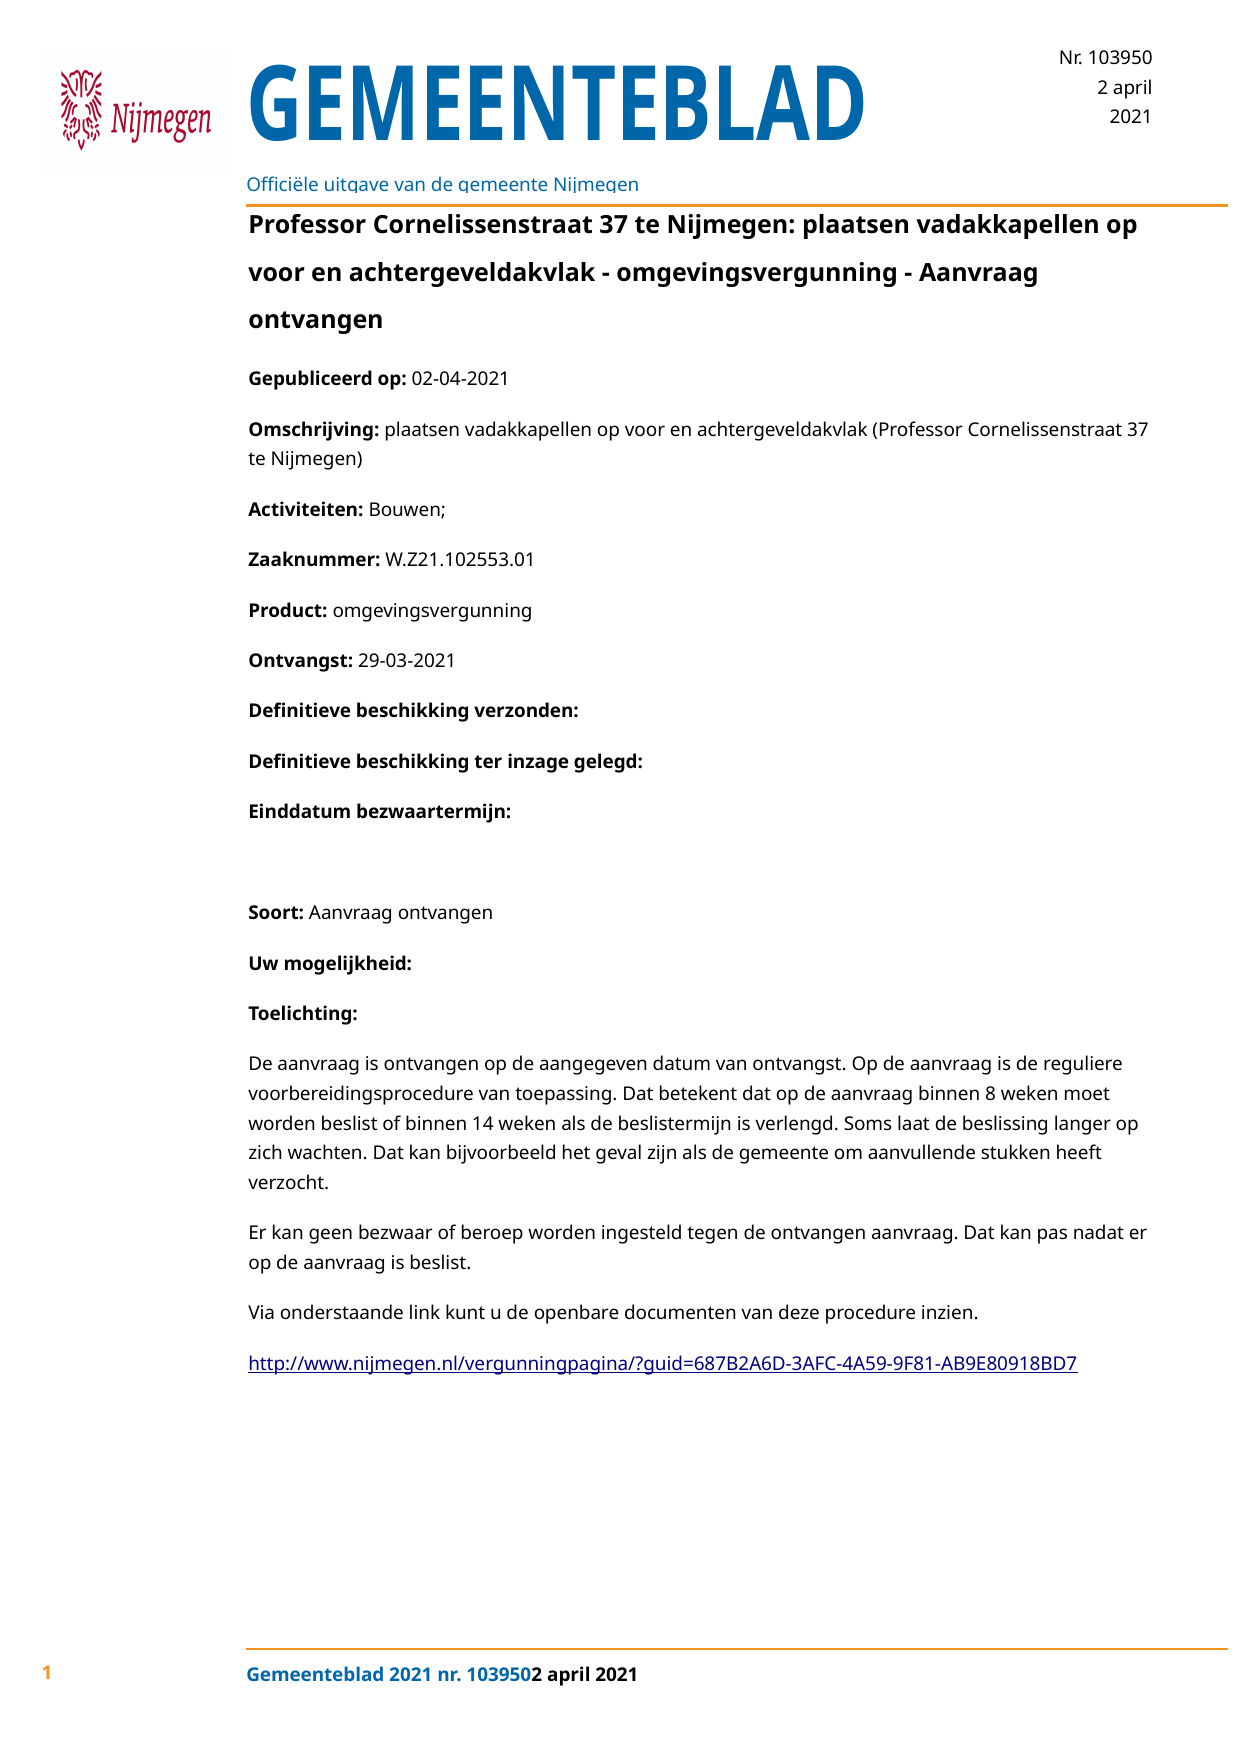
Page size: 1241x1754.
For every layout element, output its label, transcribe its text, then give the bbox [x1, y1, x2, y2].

text Definitieve beschikking verzonden: [248, 698, 1152, 723]
text Uw mogelijkheid: [248, 950, 1152, 975]
text Er kan geen bezwaar of beroep worden ingesteld tegen de ontvangen aanvraag. Dat kan pas nadat er op de aanvraag is beslist. [248, 1219, 1152, 1274]
text Gepubliceerd op: 02-04-2021 [248, 366, 1152, 391]
text http://www.nijmegen.nl/vergunningpagina/?guid=687B2A6D-3AFC-4A59-9F81-AB9E80918BD7 [248, 1350, 1152, 1375]
text De aanvraag is ontvangen op de aangegeven datum van ontvangst. Op de aanvraag is de reguliere voorbereidingsprocedure van toepassing. Dat betekent dat op de aanvraag binnen 8 weken moet worden beslist of binnen 14 weken als de beslistermijn is verlengd. Soms laat de beslissing langer op zich wachten. Dat kan bijvoorbeeld het geval zijn als de gemeente om aanvullende stukken heeft verzocht. [248, 1051, 1152, 1194]
text Einddatum bezwaartermijn: [248, 798, 1152, 824]
picture [41, 47, 231, 172]
text Via onderstaande link kunt u de openbare documenten van deze procedure inzien. [248, 1299, 1152, 1325]
text Activiteiten: Bouwen; [248, 496, 1152, 522]
text Ontvangst: 29-03-2021 [248, 647, 1152, 673]
text Omschrijving: plaatsen vadakkapellen op voor en achtergeveldakvlak (Professor Cornelissenstraat 37 te Nijmegen) [248, 416, 1152, 471]
text Definitieve beschikking ter inzage gelegd: [248, 748, 1152, 774]
text Zaaknummer: W.Z21.102553.01 [248, 546, 1152, 572]
text Toelichting: [248, 1000, 1152, 1026]
text Soort: Aanvraag ontvangen [248, 899, 1152, 925]
text Professor Cornelissenstraat 37 te Nijmegen: plaatsen vadakkapellen op voor en achtergeveldakvlak - omgevingsvergunning - Aanvraag ontvangen [248, 207, 1152, 336]
text Product: omgevingsvergunning [248, 597, 1152, 622]
